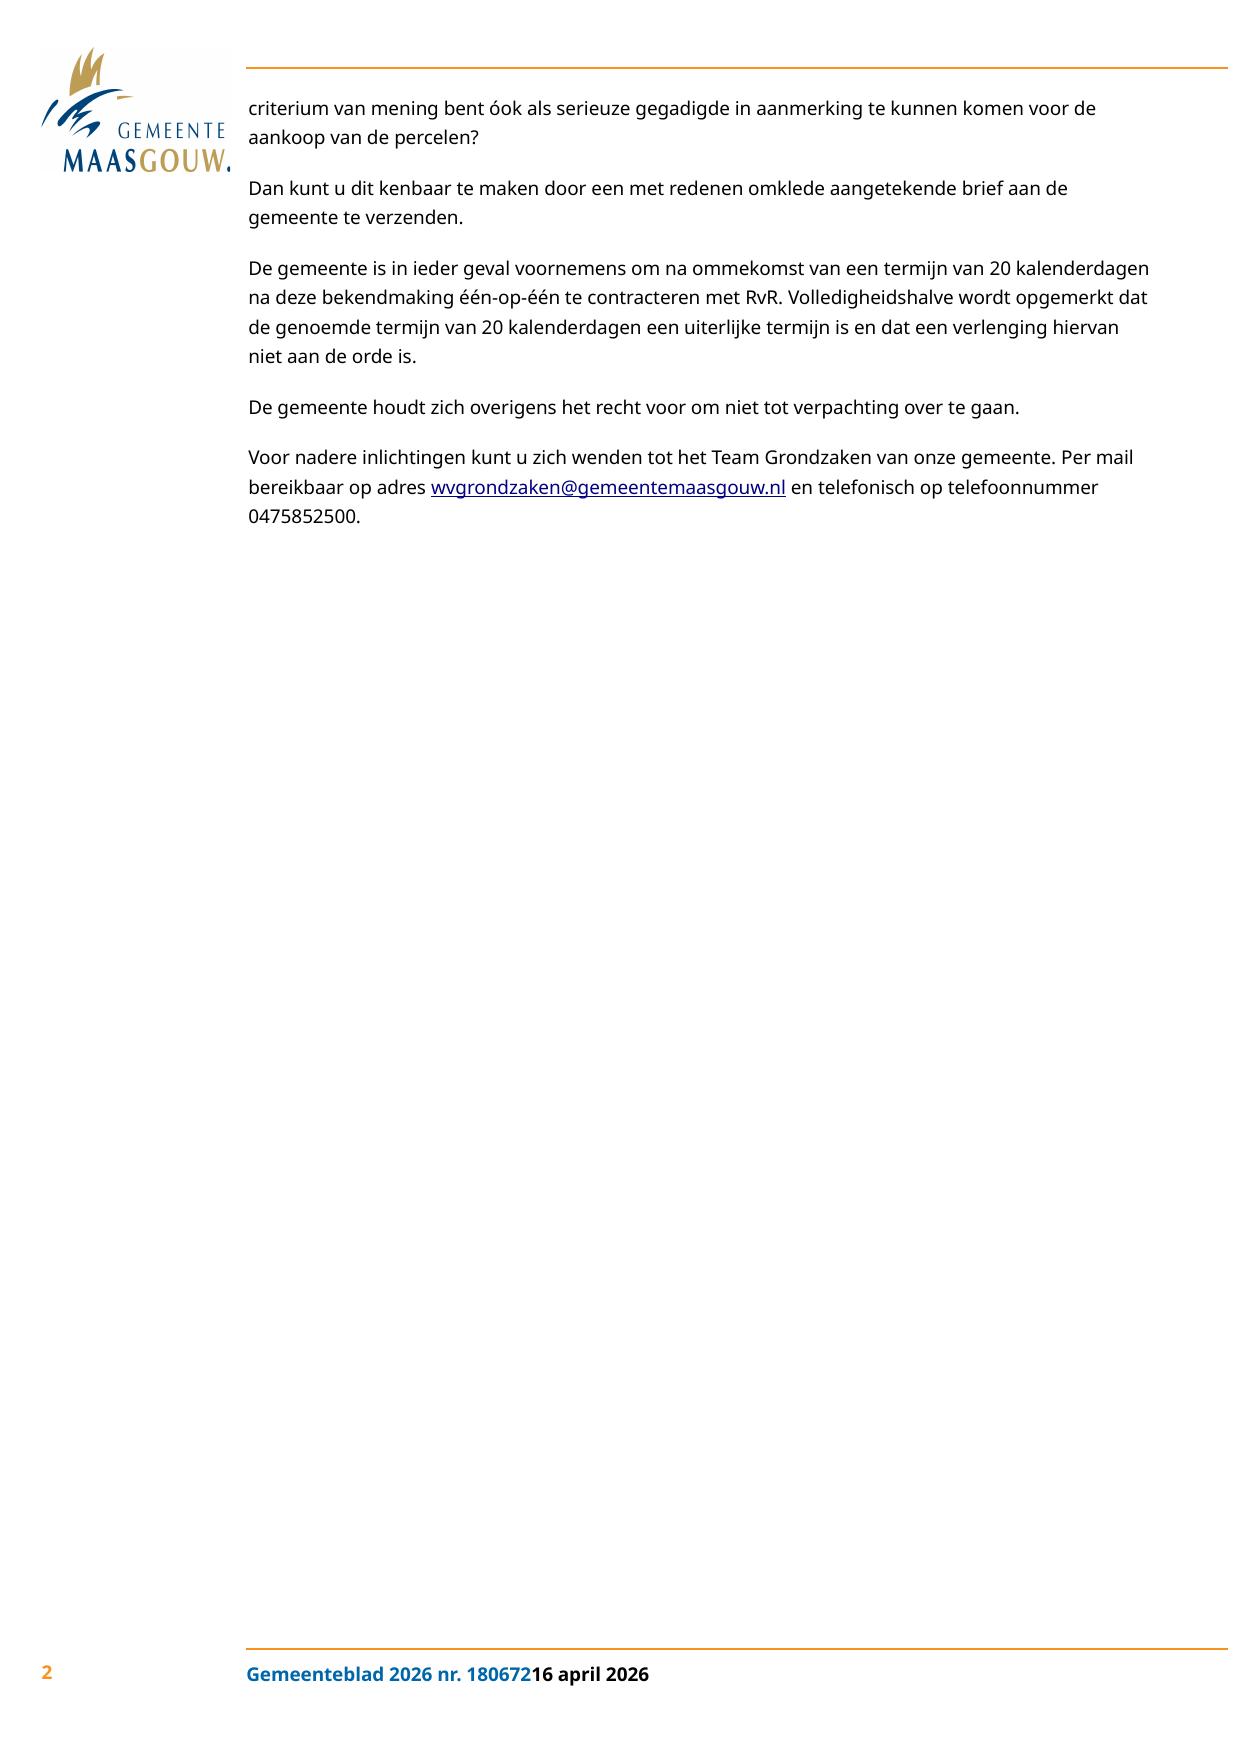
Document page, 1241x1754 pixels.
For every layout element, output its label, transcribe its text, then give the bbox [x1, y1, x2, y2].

text De gemeente is in ieder geval voornemens om na ommekomst van een termijn van 20 kalenderdagen na deze bekendmaking één-op-één te contracteren met RvR. Volledigheidshalve wordt opgemerkt dat de genoemde termijn van 20 kalenderdagen een uiterlijke termijn is en dat een verlenging hiervan niet aan de orde is. [248, 255, 1152, 369]
text Dan kunt u dit kenbaar te maken door een met redenen omklede aangetekende brief aan de gemeente te verzenden. [248, 175, 1152, 230]
text Voor nadere inlichtingen kunt u zich wenden tot het Team Grondzaken van onze gemeente. Per mail bereikbaar op adres wvgrondzaken@gemeentemaasgouw.nl en telefonisch op telefoonnummer 0475852500. [248, 444, 1152, 529]
text De gemeente houdt zich overigens het recht voor om niet tot verpachting over te gaan. [248, 394, 1152, 420]
picture [41, 47, 231, 172]
text criterium van mening bent óok als serieuze gegadigde in aanmerking te kunnen komen voor de aankoop van de percelen? [248, 95, 1152, 150]
